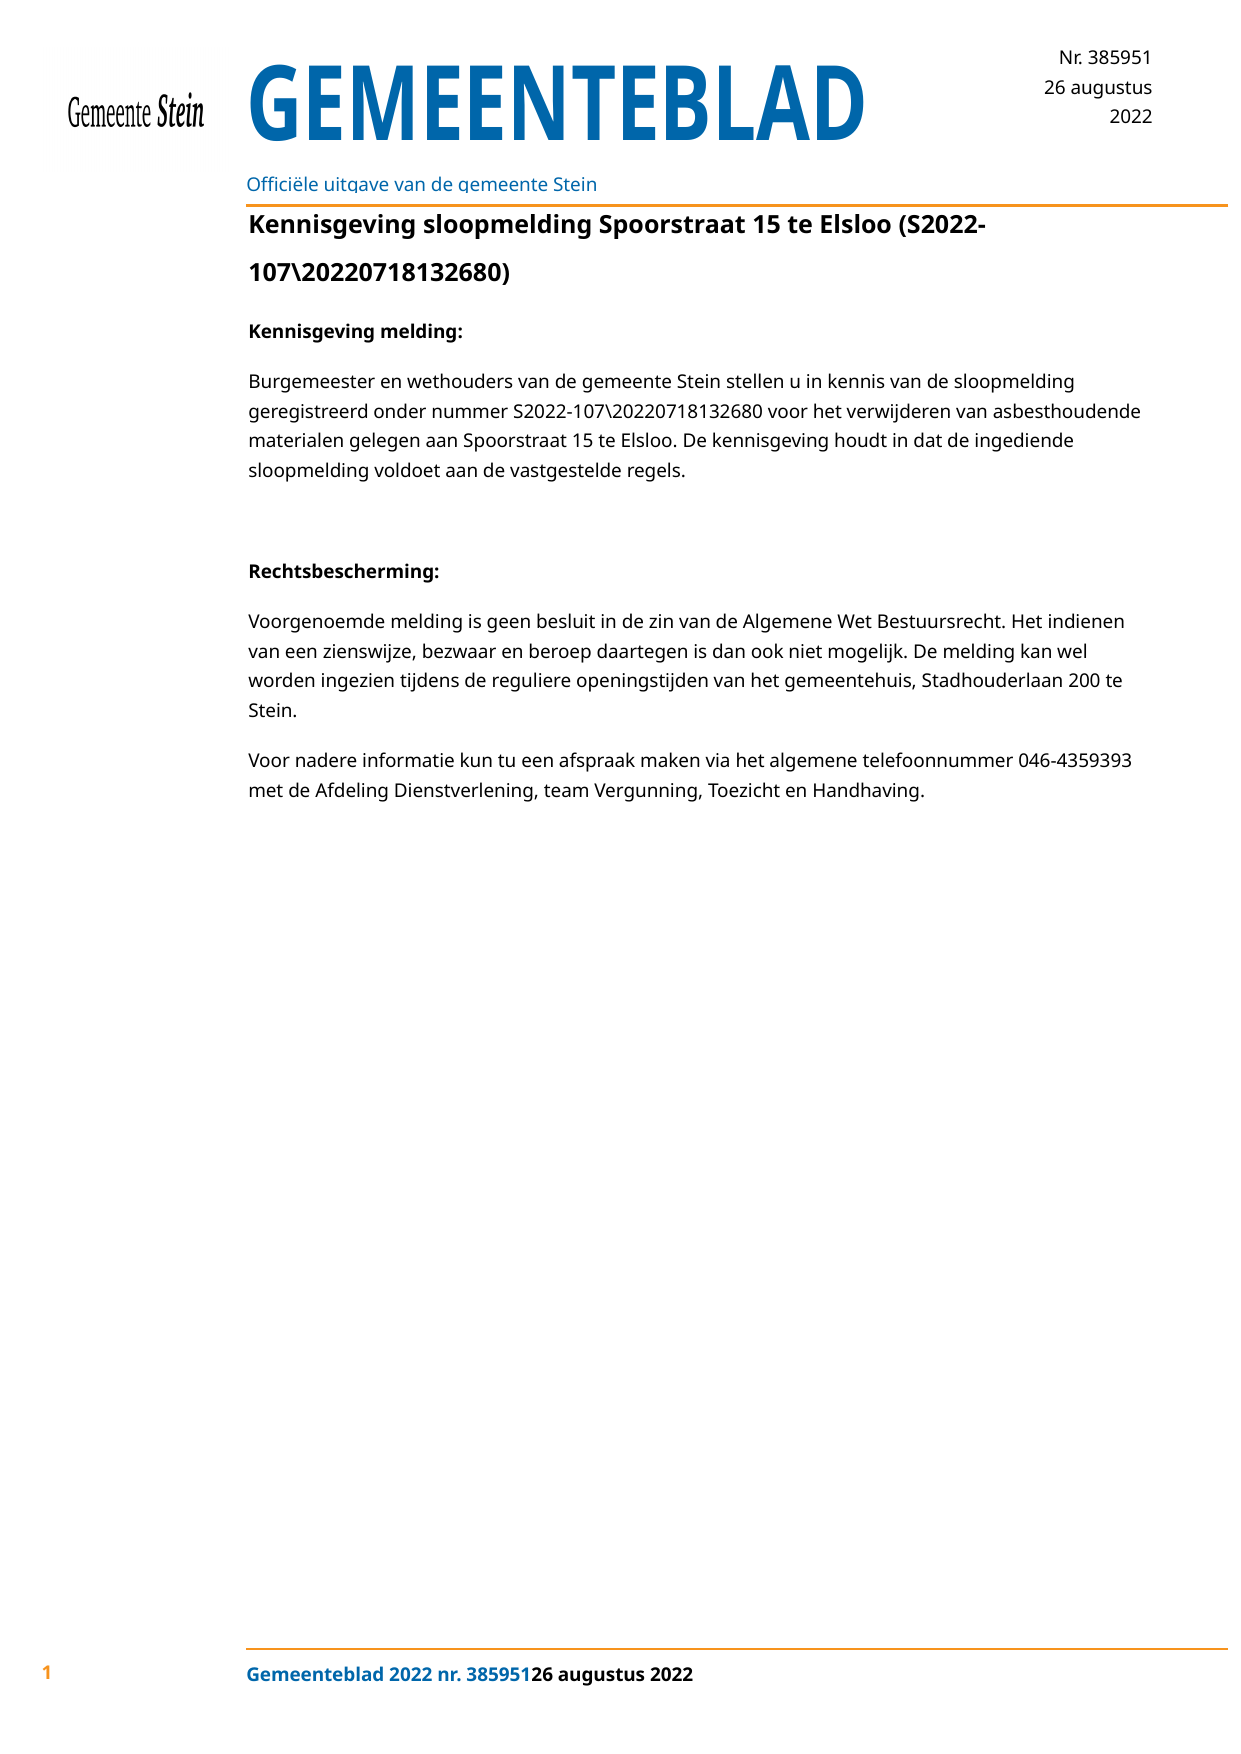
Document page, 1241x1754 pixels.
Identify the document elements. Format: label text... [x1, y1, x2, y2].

text Voorgenoemde melding is geen besluit in de zin van de Algemene Wet Bestuursrecht. Het indienen van een zienswijze, bezwaar en beroep daartegen is dan ook niet mogelijk. De melding kan wel worden ingezien tijdens de reguliere openingstijden van het gemeentehuis, Stadhouderlaan 200 te Stein. [248, 608, 1152, 723]
text Voor nadere informatie kun tu een afspraak maken via het algemene telefoonnummer 046-4359393 met de Afdeling Dienstverlening, team Vergunning, Toezicht en Handhaving. [248, 747, 1152, 803]
picture [41, 47, 231, 172]
text Burgemeester en wethouders van de gemeente Stein stellen u in kennis van de sloopmelding geregistreerd onder nummer S2022-107\20220718132680 voor het verwijderen van asbesthoudende materialen gelegen aan Spoorstraat 15 te Elsloo. De kennisgeving houdt in dat de ingediende sloopmelding voldoet aan de vastgestelde regels. [248, 368, 1152, 483]
text Rechtsbescherming: [248, 558, 1152, 584]
text Kennisgeving sloopmelding Spoorstraat 15 te Elsloo (S2022-107\20220718132680) [248, 207, 1152, 288]
text Kennisgeving melding: [248, 318, 1152, 344]
